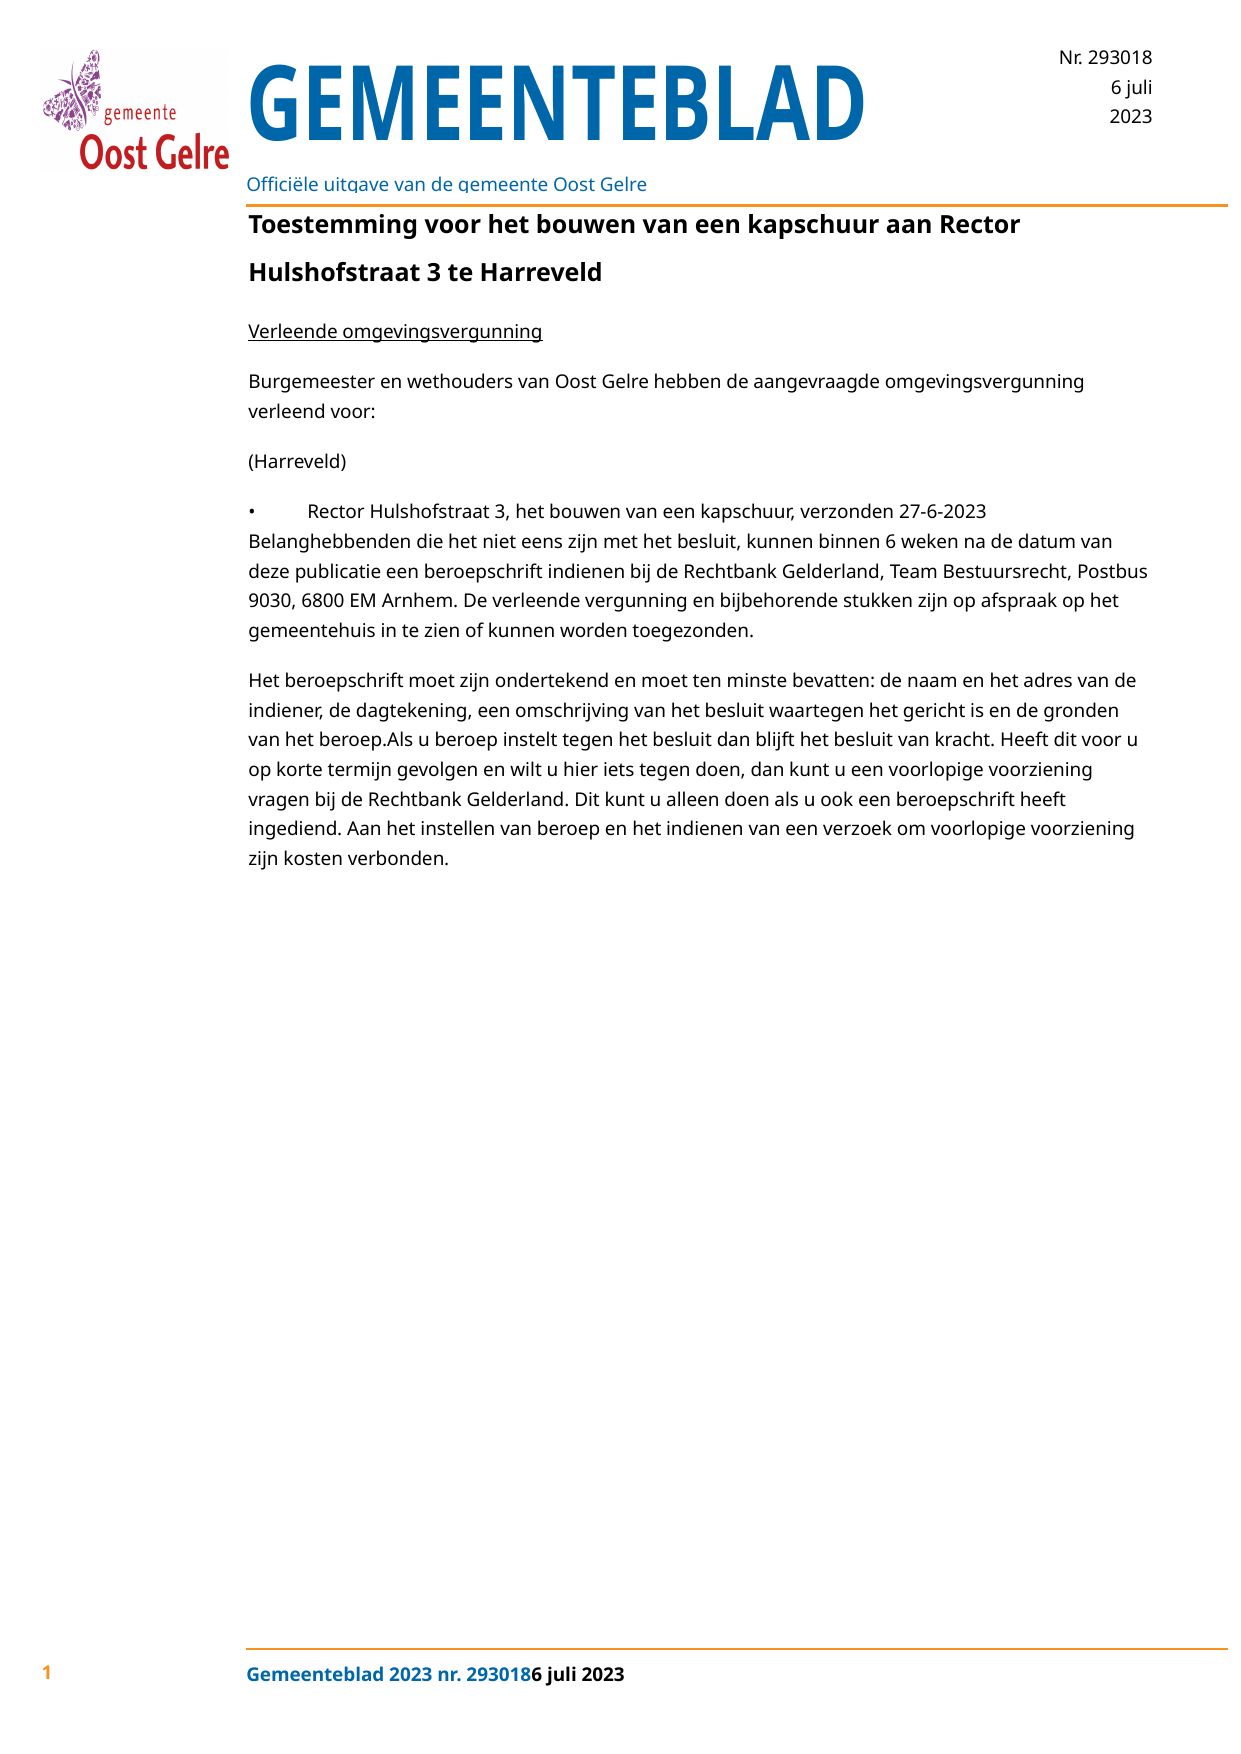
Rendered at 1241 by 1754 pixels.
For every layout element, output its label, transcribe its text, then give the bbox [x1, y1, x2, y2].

text (Harreveld) [248, 448, 1152, 474]
text Toestemming voor het bouwen van een kapschuur aan Rector Hulshofstraat 3 te Harreveld [248, 207, 1152, 288]
text Belanghebbenden die het niet eens zijn met het besluit, kunnen binnen 6 weken na de datum van deze publicatie een beroepschrift indienen bij de Rechtbank Gelderland, Team Bestuursrecht, Postbus 9030, 6800 EM Arnhem. De verleende vergunning en bijbehorende stukken zijn op afspraak op het gemeentehuis in te zien of kunnen worden toegezonden. [248, 528, 1152, 643]
list Rector Hulshofstraat 3, het bouwen van een kapschuur, verzonden 27-6-2023 [248, 499, 1152, 524]
picture [41, 47, 231, 172]
text Burgemeester en wethouders van Oost Gelre hebben de aangevraagde omgevingsvergunning verleend voor: [248, 368, 1152, 424]
text Het beroepschrift moet zijn ondertekend en moet ten minste bevatten: de naam en het adres van de indiener, de dagtekening, een omschrijving van het besluit waartegen het gericht is en de gronden van het beroep.Als u beroep instelt tegen het besluit dan blijft het besluit van kracht. Heeft dit voor u op korte termijn gevolgen en wilt u hier iets tegen doen, dan kunt u een voorlopige voorziening vragen bij de Rechtbank Gelderland. Dit kunt u alleen doen als u ook een beroepschrift heeft ingediend. Aan het instellen van beroep en het indienen van een verzoek om voorlopige voorziening zijn kosten verbonden. [248, 667, 1152, 871]
text Verleende omgevingsvergunning [248, 318, 1152, 344]
